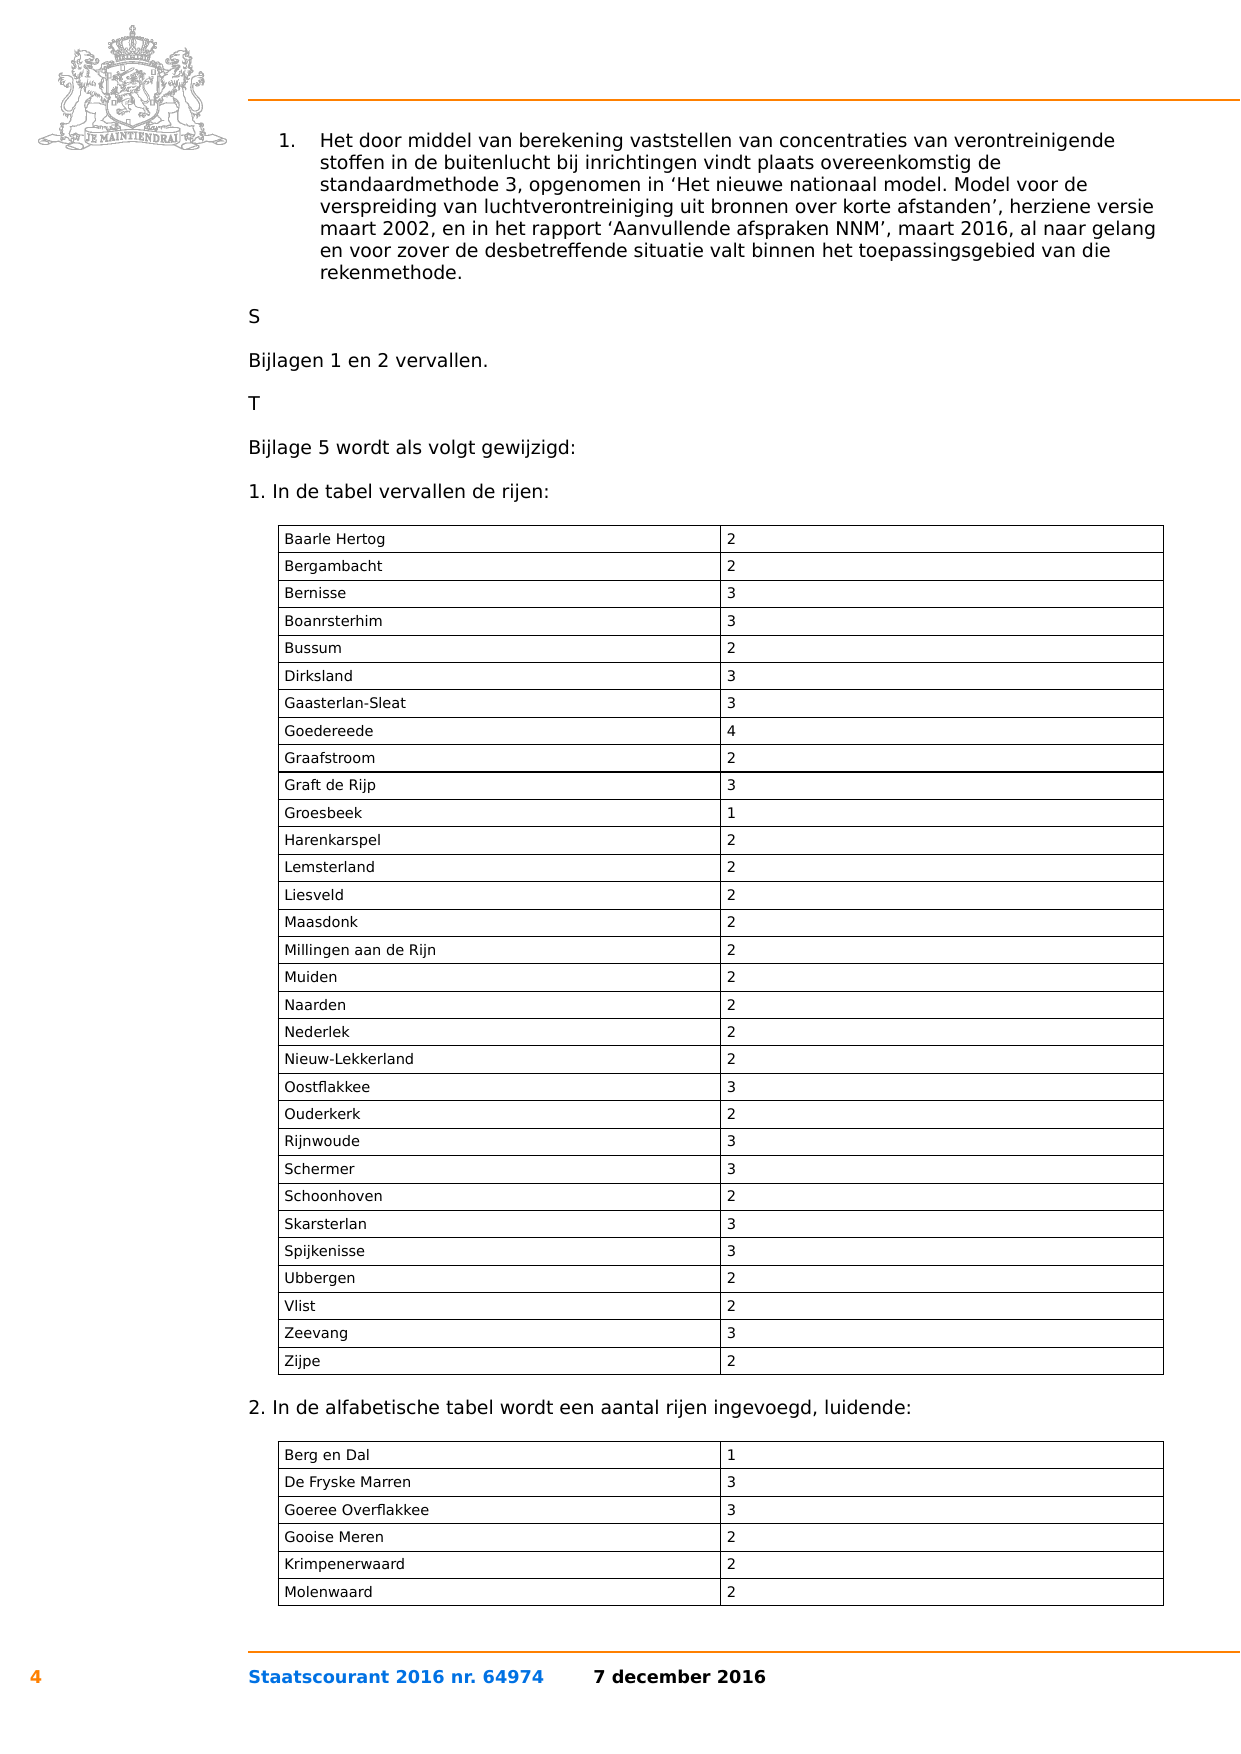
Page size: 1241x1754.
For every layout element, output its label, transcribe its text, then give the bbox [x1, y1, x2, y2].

table_cell 2 [721, 1524, 1163, 1551]
table_cell Nederlek [279, 1019, 720, 1045]
table_cell Ubbergen [279, 1266, 720, 1292]
table_cell 2 [721, 1046, 1163, 1073]
table_cell Spijkenisse [279, 1238, 720, 1264]
table_cell Harenkarspel [279, 827, 720, 854]
table_cell Ouderkerk [279, 1101, 720, 1128]
text 2. In de alfabetische tabel wordt een aantal rijen ingevoegd, luidende: [248, 1397, 1163, 1419]
table_cell Bussum [279, 636, 720, 662]
table_cell Rijnwoude [279, 1129, 720, 1155]
table_header Baarle Hertog [279, 526, 720, 552]
table_cell 3 [721, 608, 1163, 634]
table_cell 3 [721, 1211, 1163, 1237]
text Bijlage 5 wordt als volgt gewijzigd: [248, 437, 1163, 459]
table_header Berg en Dal [279, 1442, 720, 1468]
table_cell 3 [721, 1320, 1163, 1347]
table_cell 3 [721, 1469, 1163, 1496]
table_cell Krimpenerwaard [279, 1552, 720, 1578]
table_cell 4 [721, 718, 1163, 744]
table_cell Groesbeek [279, 800, 720, 826]
table_cell Skarsterlan [279, 1211, 720, 1237]
text T [248, 393, 1163, 415]
table_cell Boanrsterhim [279, 608, 720, 634]
table_cell 2 [721, 827, 1163, 854]
table_cell De Fryske Marren [279, 1469, 720, 1496]
table_cell Bergambacht [279, 553, 720, 580]
table_cell Oostflakkee [279, 1074, 720, 1100]
table_cell 2 [721, 1348, 1163, 1374]
table_cell Molenwaard [279, 1579, 720, 1605]
table_cell 2 [721, 937, 1163, 963]
text S [248, 306, 1163, 328]
table_cell 2 [721, 964, 1163, 991]
table_cell Vlist [279, 1293, 720, 1319]
table_cell Graft de Rijp [279, 773, 720, 799]
picture [38, 25, 227, 150]
table_cell Naarden [279, 992, 720, 1018]
table_cell 3 [721, 1074, 1163, 1100]
table_cell 3 [721, 690, 1163, 717]
table_cell Liesveld [279, 882, 720, 908]
text 1. In de tabel vervallen de rijen: [248, 481, 1163, 503]
table_cell Gaasterlan-Sleat [279, 690, 720, 717]
table_cell Graafstroom [279, 745, 720, 771]
table_cell Schoonhoven [279, 1184, 720, 1210]
table_cell Millingen aan de Rijn [279, 937, 720, 963]
table_cell 2 [721, 1579, 1163, 1605]
text Bijlagen 1 en 2 vervallen. [248, 349, 1163, 371]
table_cell 3 [721, 581, 1163, 607]
table_cell 2 [721, 1552, 1163, 1578]
table_cell Dirksland [279, 663, 720, 689]
table_header 1 [721, 1442, 1163, 1468]
table_cell Maasdonk [279, 910, 720, 936]
table_cell 3 [721, 1497, 1163, 1523]
table_header 2 [721, 526, 1163, 552]
table_cell Zijpe [279, 1348, 720, 1374]
table_cell 2 [721, 1184, 1163, 1210]
table_cell 2 [721, 1266, 1163, 1292]
table_cell 2 [721, 553, 1163, 580]
table_cell 2 [721, 636, 1163, 662]
table_cell 3 [721, 663, 1163, 689]
table_cell Muiden [279, 964, 720, 991]
table_cell 2 [721, 910, 1163, 936]
table_cell 3 [721, 1156, 1163, 1182]
table_cell 2 [721, 882, 1163, 908]
table_cell Lemsterland [279, 855, 720, 881]
table_cell Nieuw-Lekkerland [279, 1046, 720, 1073]
table_cell 2 [721, 1101, 1163, 1128]
table_cell 3 [721, 1238, 1163, 1264]
table_cell 2 [721, 855, 1163, 881]
table_cell 2 [721, 745, 1163, 771]
text 1. Het door middel van berekening vaststellen van concentraties van verontreinigende stoffen in de buitenlucht bij inrichtingen vindt plaats overeenkomstig de standaardmethode 3, opgenomen in ‘Het nieuwe nationaal model. Model voor de verspreiding van luchtverontreiniging uit bronnen over korte afstanden’, herziene versie maart 2002, en in het rapport ‘Aanvullende afspraken NNM’, maart 2016, al naar gelang en voor zover de desbetreffende situatie valt binnen het toepassingsgebied van die rekenmethode. [278, 130, 1163, 284]
table_cell Goeree Overflakkee [279, 1497, 720, 1523]
table_cell 2 [721, 1293, 1163, 1319]
table_cell Goedereede [279, 718, 720, 744]
table_cell 3 [721, 1129, 1163, 1155]
table_cell Bernisse [279, 581, 720, 607]
table_cell 2 [721, 1019, 1163, 1045]
table_cell 2 [721, 992, 1163, 1018]
table_cell Zeevang [279, 1320, 720, 1347]
table_cell Gooise Meren [279, 1524, 720, 1551]
table_cell 1 [721, 800, 1163, 826]
table_cell 3 [721, 773, 1163, 799]
table_cell Schermer [279, 1156, 720, 1182]
